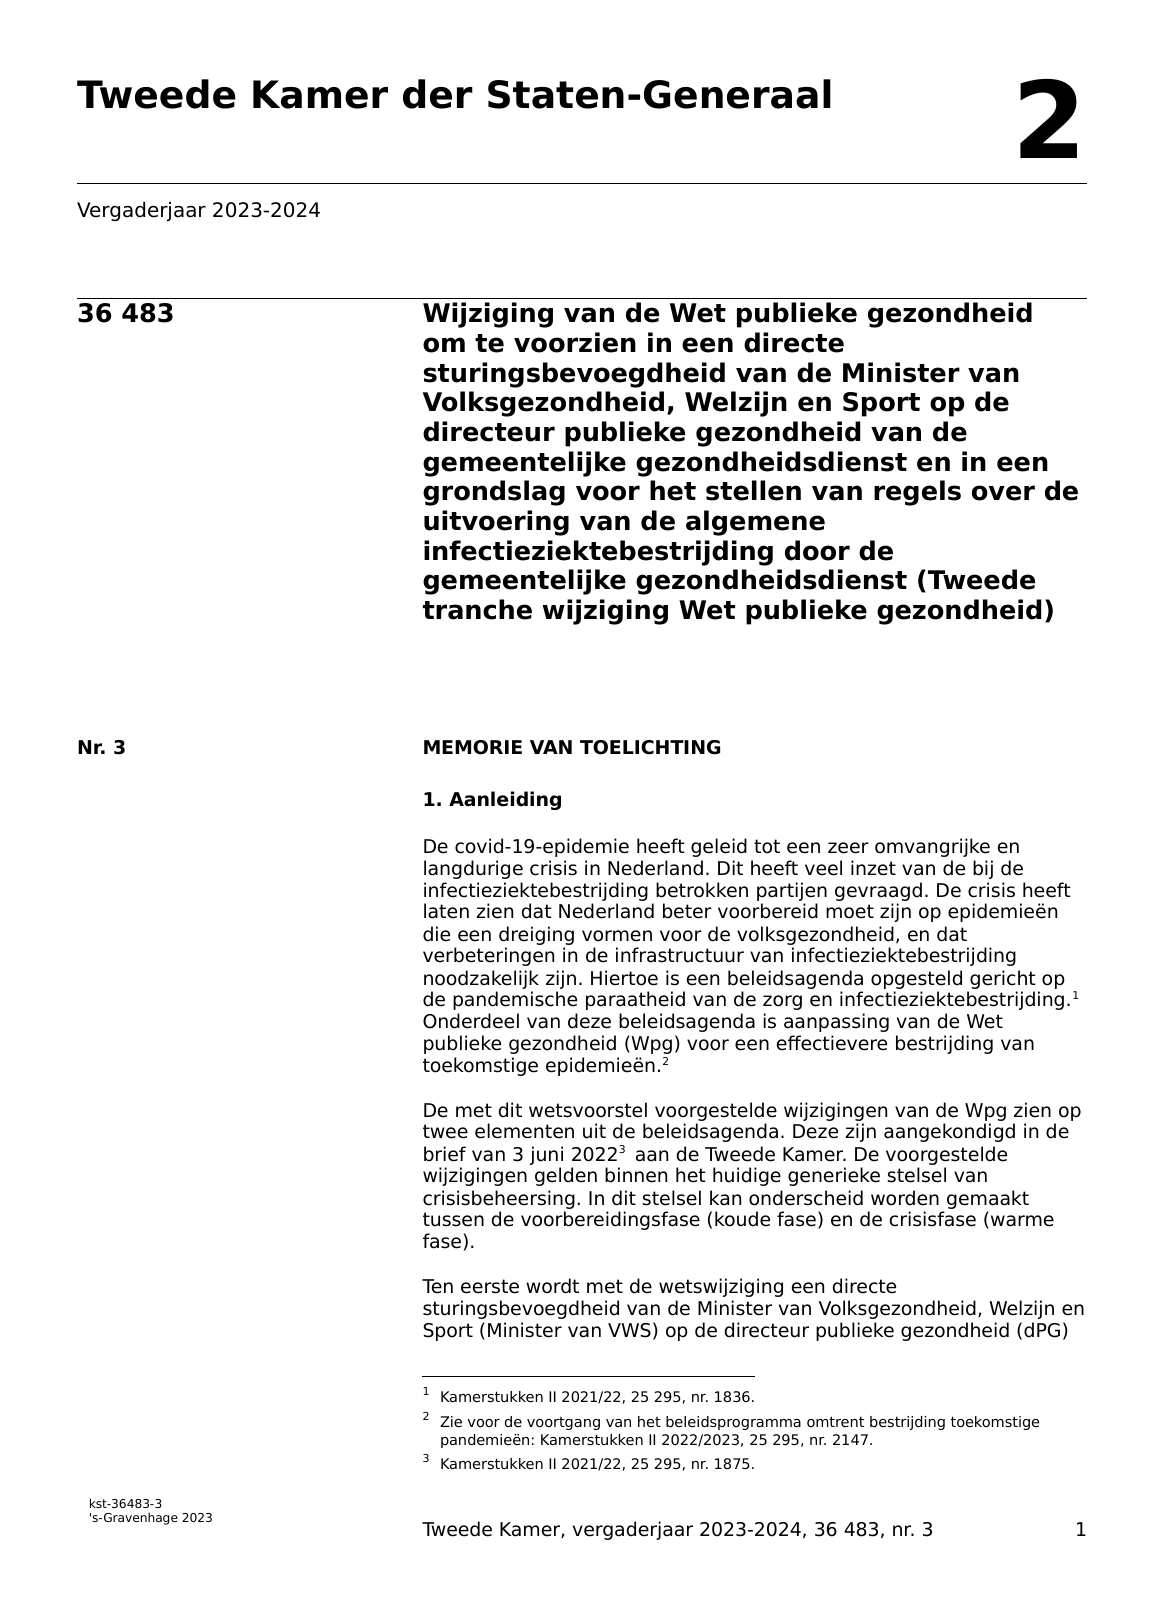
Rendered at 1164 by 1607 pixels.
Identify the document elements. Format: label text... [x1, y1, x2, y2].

text Kamerstukken II 2021/22, 25 295, nr. 1875. [422, 1452, 1087, 1474]
text Kamerstukken II 2021/22, 25 295, nr. 1836. [422, 1385, 1087, 1407]
subtitle Nr. 3 MEMORIE VAN TOELICHTING [77, 737, 1087, 758]
text De met dit wetsvoorstel voorgestelde wijzigingen van de Wpg zien op twee elementen uit de beleidsagenda. Deze zijn aangekondigd in de brief van 3 juni 2022 aan de Tweede Kamer. De voorgestelde wijzigingen gelden binnen het huidige generieke stelsel van crisisbeheersing. In dit stelsel kan onderscheid worden gemaakt tussen de voorbereidingsfase (koude fase) en de crisisfase (warme fase). [422, 1099, 1087, 1253]
table_cell Vergaderjaar 2023-2024 [77, 184, 1087, 298]
text 's-Gravenhage 2023 [88, 1511, 323, 1525]
subtitle 1. Aanleiding [422, 788, 1087, 811]
text Zie voor de voortgang van het beleidsprogramma omtrent bestrijding toekomstige pandemieën: Kamerstukken II 2022/2023, 25 295, nr. 2147. [422, 1410, 1087, 1449]
table_header 2 [886, 59, 1087, 183]
text kst-36483-3 [88, 1497, 323, 1511]
subtitle 36 483 Wijziging van de Wet publieke gezondheid om te voorzien in een directe sturingsbevoegdheid van de Minister van Volksgezondheid, Welzijn en Sport op de directeur publieke gezondheid van de gemeentelijke gezondheidsdienst en in een grondslag voor het stellen van regels over de uitvoering van de algemene infectieziektebestrijding door de gemeentelijke gezondheidsdienst (Tweede tranche wijziging Wet publieke gezondheid) [77, 299, 1087, 626]
text Ten eerste wordt met de wetswijziging een directe sturingsbevoegdheid van de Minister van Volksgezondheid, Welzijn en Sport (Minister van VWS) op de directeur publieke gezondheid (dPG) [422, 1276, 1087, 1341]
text De covid-19-epidemie heeft geleid tot een zeer omvangrijke en langdurige crisis in Nederland. Dit heeft veel inzet van de bij de infectieziektebestrijding betrokken partijen gevraagd. De crisis heeft laten zien dat Nederland beter voorbereid moet zijn op epidemieën die een dreiging vormen voor de volksgezondheid, en dat verbeteringen in de infrastructuur van infectieziektebestrijding noodzakelijk zijn. Hiertoe is een beleidsagenda opgesteld gericht op de pandemische paraatheid van de zorg en infectieziektebestrijding. Onderdeel van deze beleidsagenda is aanpassing van de Wet publieke gezondheid (Wpg) voor een effectievere bestrijding van toekomstige epidemieën. [422, 836, 1087, 1077]
table_header Tweede Kamer der Staten-Generaal [77, 59, 886, 183]
